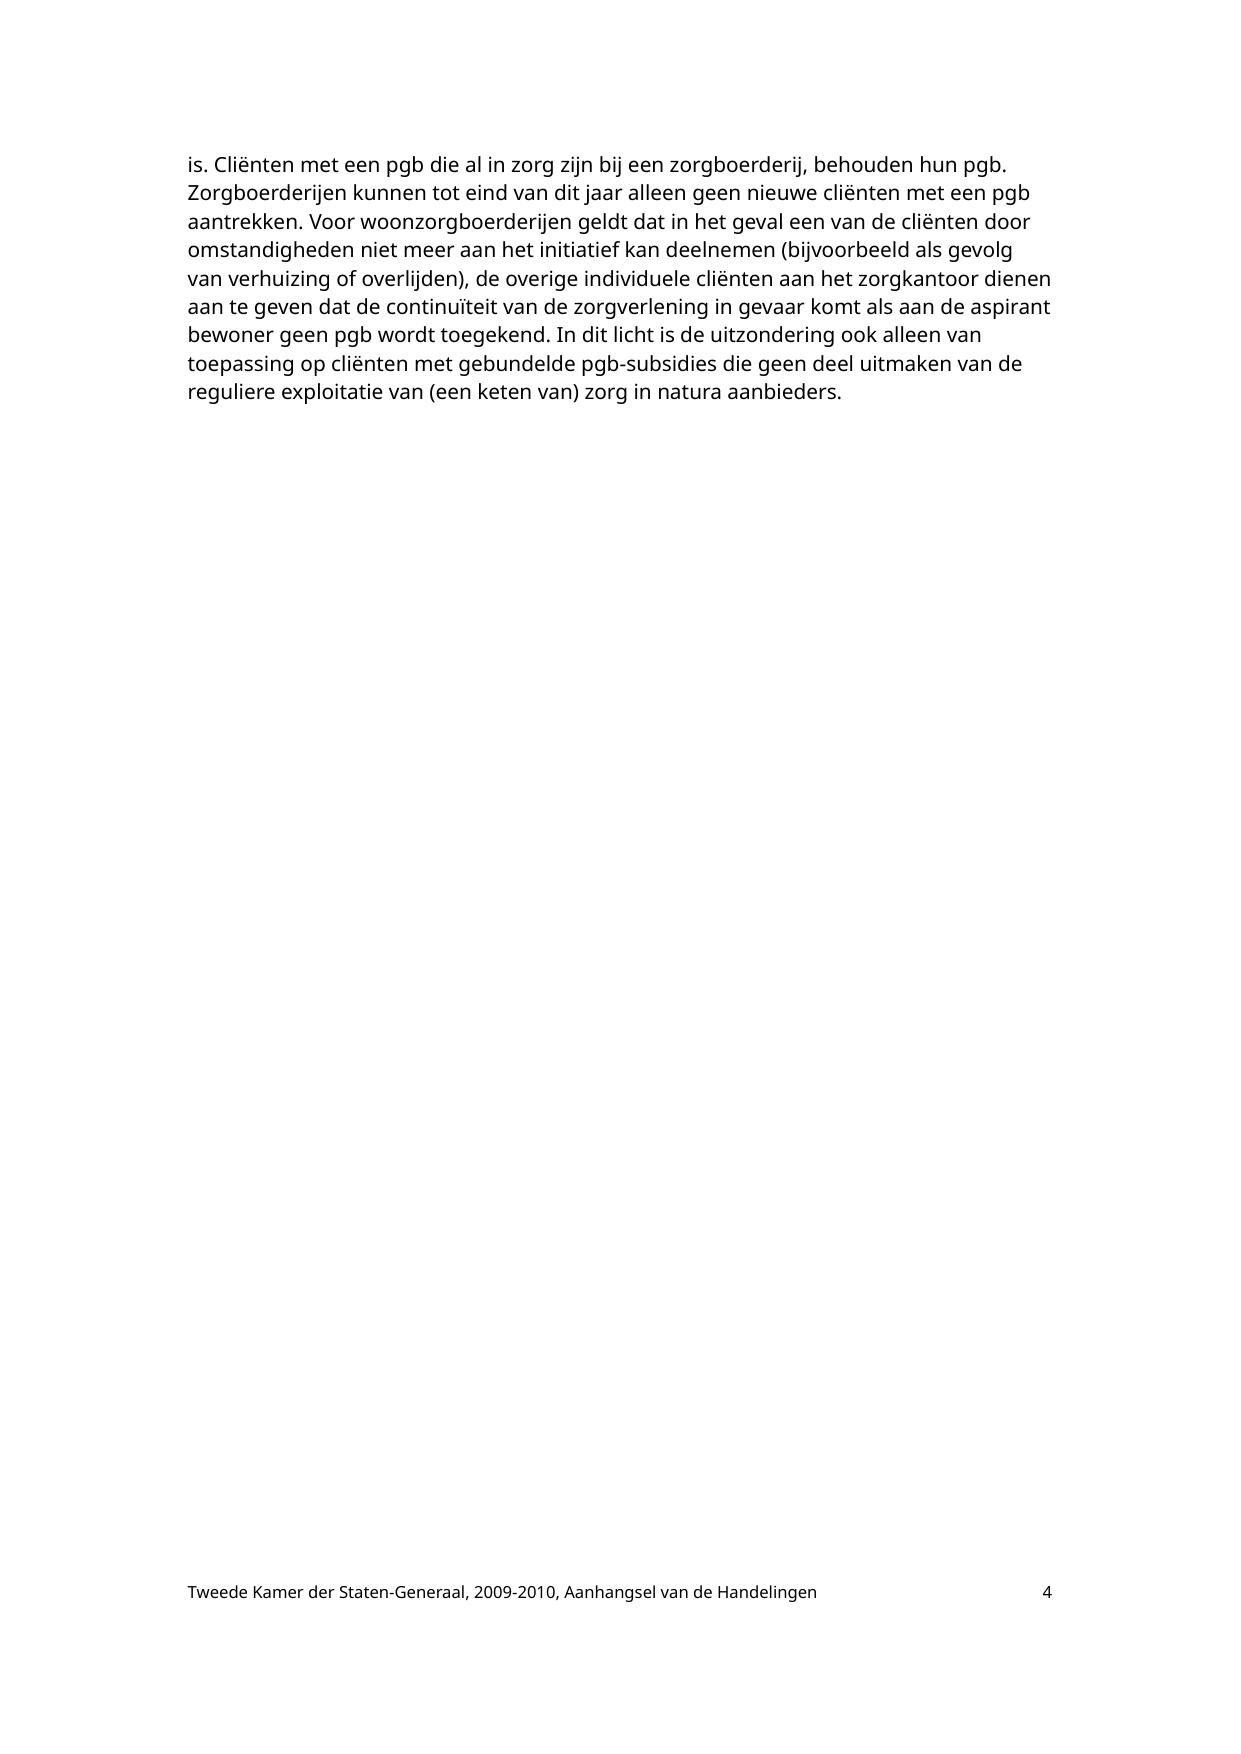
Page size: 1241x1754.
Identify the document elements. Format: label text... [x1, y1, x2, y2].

text is. Cliënten met een pgb die al in zorg zijn bij een zorgboerderij, behouden hun pgb. Zorgboerderijen kunnen tot eind van dit jaar alleen geen nieuwe cliënten met een pgb aantrekken. Voor woonzorgboerderijen geldt dat in het geval een van de cliënten door omstandigheden niet meer aan het initiatief kan deelnemen (bijvoorbeeld als gevolg van verhuizing of overlijden), de overige individuele cliënten aan het zorgkantoor dienen aan te geven dat de continuïteit van de zorgverlening in gevaar komt als aan de aspirant bewoner geen pgb wordt toegekend. In dit licht is de uitzondering ook alleen van toepassing op cliënten met gebundelde pgb-subsidies die geen deel uitmaken van de reguliere exploitatie van (een keten van) zorg in natura aanbieders. [187, 150, 1053, 406]
